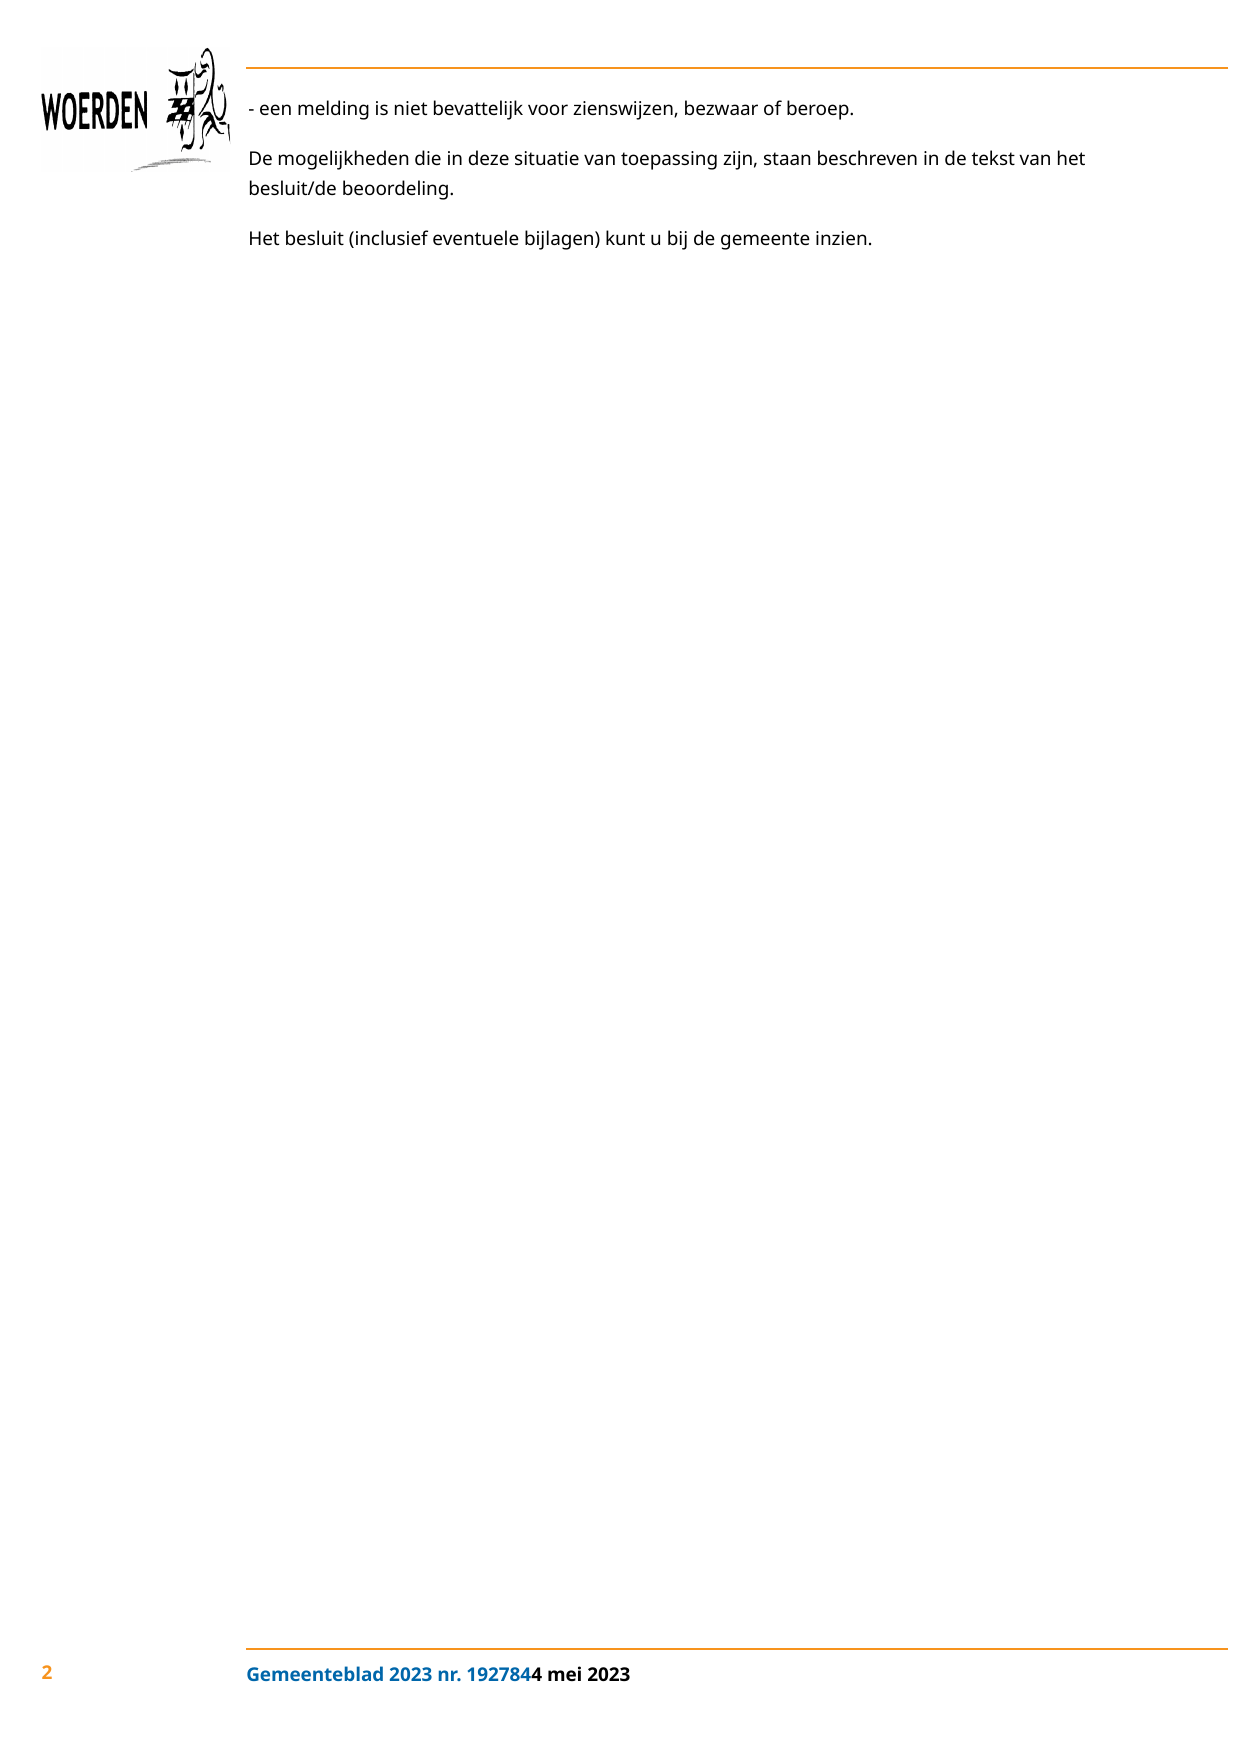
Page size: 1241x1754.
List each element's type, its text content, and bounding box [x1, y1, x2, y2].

picture [41, 47, 231, 172]
text Het besluit (inclusief eventuele bijlagen) kunt u bij de gemeente inzien. [248, 225, 1152, 251]
text De mogelijkheden die in deze situatie van toepassing zijn, staan beschreven in de tekst van het besluit/de beoordeling. [248, 145, 1152, 201]
text - een melding is niet bevattelijk voor zienswijzen, bezwaar of beroep. [248, 95, 1152, 121]
